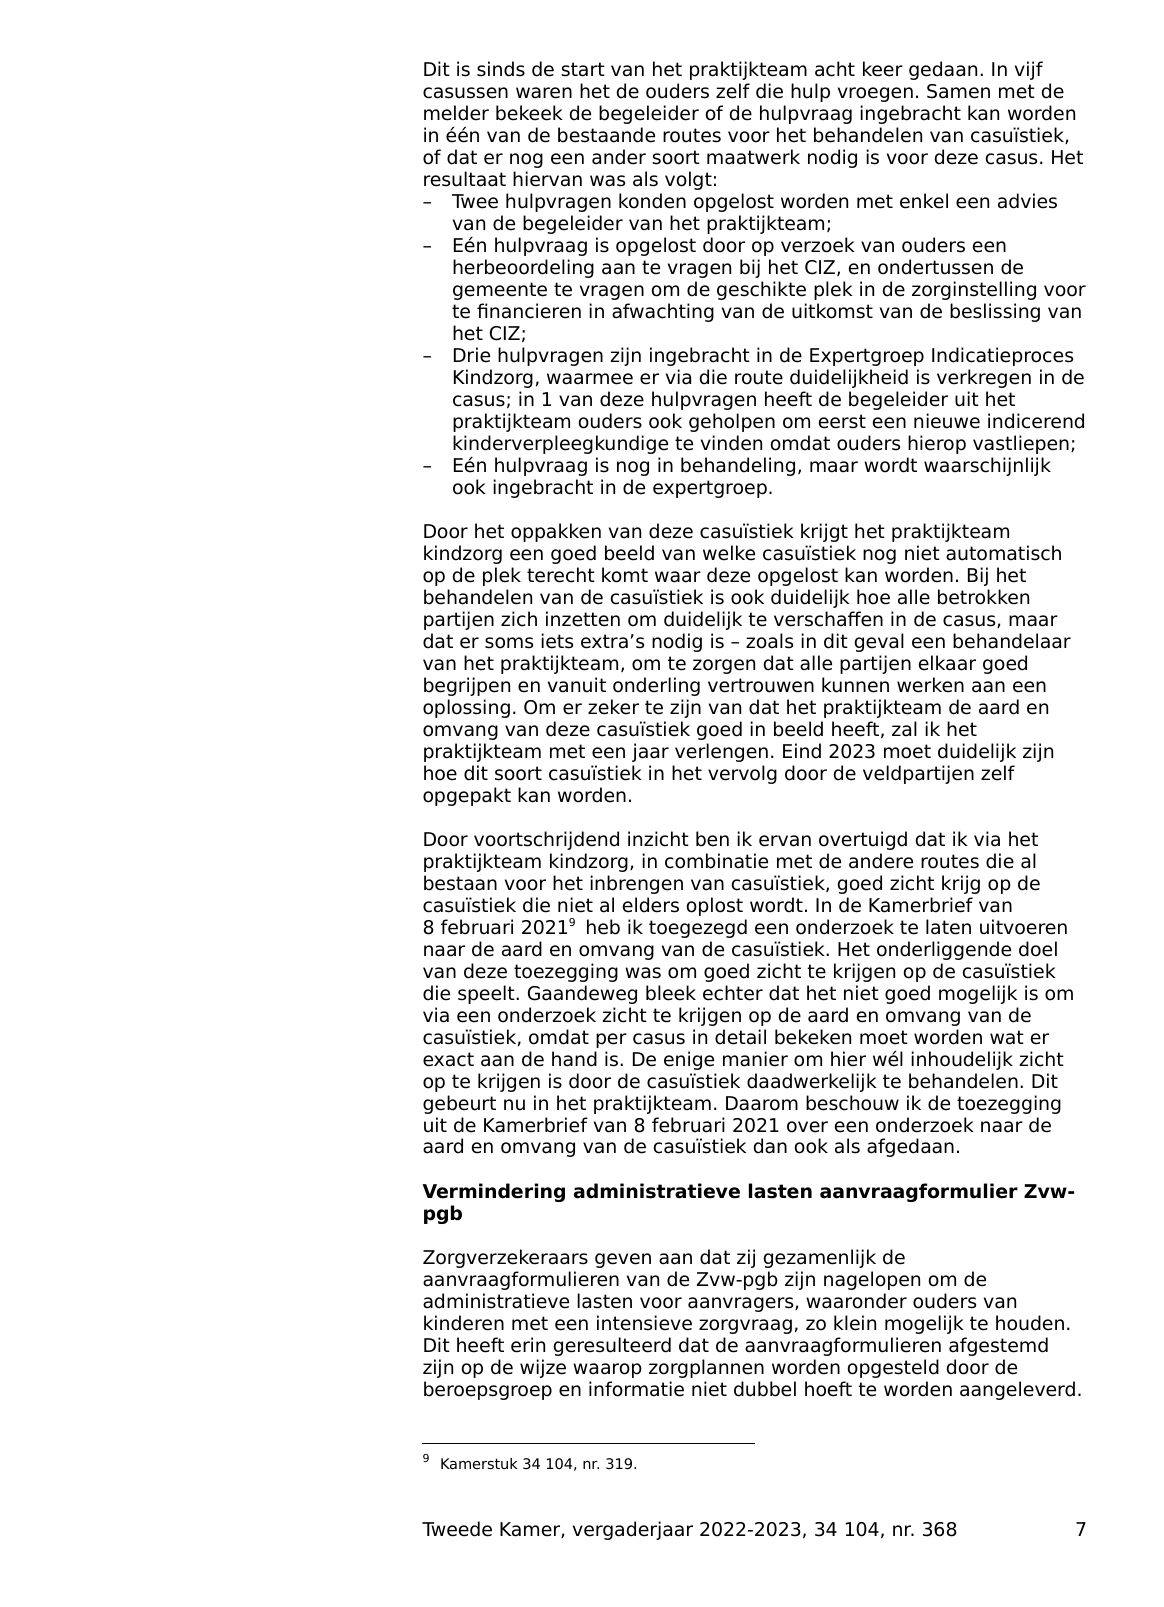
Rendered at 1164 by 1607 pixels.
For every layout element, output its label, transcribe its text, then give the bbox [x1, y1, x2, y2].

text – Eén hulpvraag is opgelost door op verzoek van ouders een herbeoordeling aan te vragen bij het CIZ, en ondertussen de gemeente te vragen om de geschikte plek in de zorginstelling voor te financieren in afwachting van de uitkomst van de beslissing van het CIZ; [422, 235, 1087, 345]
text – Drie hulpvragen zijn ingebracht in de Expertgroep Indicatieproces Kindzorg, waarmee er via die route duidelijkheid is verkregen in de casus; in 1 van deze hulpvragen heeft de begeleider uit het praktijkteam ouders ook geholpen om eerst een nieuwe indicerend kinderverpleegkundige te vinden omdat ouders hierop vastliepen; [422, 345, 1087, 455]
text Door voortschrijdend inzicht ben ik ervan overtuigd dat ik via het praktijkteam kindzorg, in combinatie met de andere routes die al bestaan voor het inbrengen van casuïstiek, goed zicht krijg op de casuïstiek die niet al elders oplost wordt. In de Kamerbrief van 8 februari 2021 heb ik toegezegd een onderzoek te laten uitvoeren naar de aard en omvang van de casuïstiek. Het onderliggende doel van deze toezegging was om goed zicht te krijgen op de casuïstiek die speelt. Gaandeweg bleek echter dat het niet goed mogelijk is om via een onderzoek zicht te krijgen op de aard en omvang van de casuïstiek, omdat per casus in detail bekeken moet worden wat er exact aan de hand is. De enige manier om hier wél inhoudelijk zicht op te krijgen is door de casuïstiek daadwerkelijk te behandelen. Dit gebeurt nu in het praktijkteam. Daarom beschouw ik de toezegging uit de Kamerbrief van 8 februari 2021 over een onderzoek naar de aard en omvang van de casuïstiek dan ook als afgedaan. [422, 829, 1087, 1158]
text Dit is sinds de start van het praktijkteam acht keer gedaan. In vijf casussen waren het de ouders zelf die hulp vroegen. Samen met de melder bekeek de begeleider of de hulpvraag ingebracht kan worden in één van de bestaande routes voor het behandelen van casuïstiek, of dat er nog een ander soort maatwerk nodig is voor deze casus. Het resultaat hiervan was als volgt: [422, 59, 1087, 191]
text Door het oppakken van deze casuïstiek krijgt het praktijkteam kindzorg een goed beeld van welke casuïstiek nog niet automatisch op de plek terecht komt waar deze opgelost kan worden. Bij het behandelen van de casuïstiek is ook duidelijk hoe alle betrokken partijen zich inzetten om duidelijk te verschaffen in de casus, maar dat er soms iets extra’s nodig is – zoals in dit geval een behandelaar van het praktijkteam, om te zorgen dat alle partijen elkaar goed begrijpen en vanuit onderling vertrouwen kunnen werken aan een oplossing. Om er zeker te zijn van dat het praktijkteam de aard en omvang van deze casuïstiek goed in beeld heeft, zal ik het praktijkteam met een jaar verlengen. Eind 2023 moet duidelijk zijn hoe dit soort casuïstiek in het vervolg door de veldpartijen zelf opgepakt kan worden. [422, 521, 1087, 807]
text – Twee hulpvragen konden opgelost worden met enkel een advies van de begeleider van het praktijkteam; [422, 191, 1087, 235]
text Zorgverzekeraars geven aan dat zij gezamenlijk de aanvraagformulieren van de Zvw-pgb zijn nagelopen om de administratieve lasten voor aanvragers, waaronder ouders van kinderen met een intensieve zorgvraag, zo klein mogelijk te houden. Dit heeft erin geresulteerd dat de aanvraagformulieren afgestemd zijn op de wijze waarop zorgplannen worden opgesteld door de beroepsgroep en informatie niet dubbel hoeft te worden aangeleverd. [422, 1247, 1087, 1401]
text – Eén hulpvraag is nog in behandeling, maar wordt waarschijnlijk ook ingebracht in de expertgroep. [422, 455, 1087, 499]
text Kamerstuk 34 104, nr. 319. [422, 1452, 1087, 1474]
subtitle Vermindering administratieve lasten aanvraagformulier Zvw-pgb [422, 1181, 1087, 1224]
